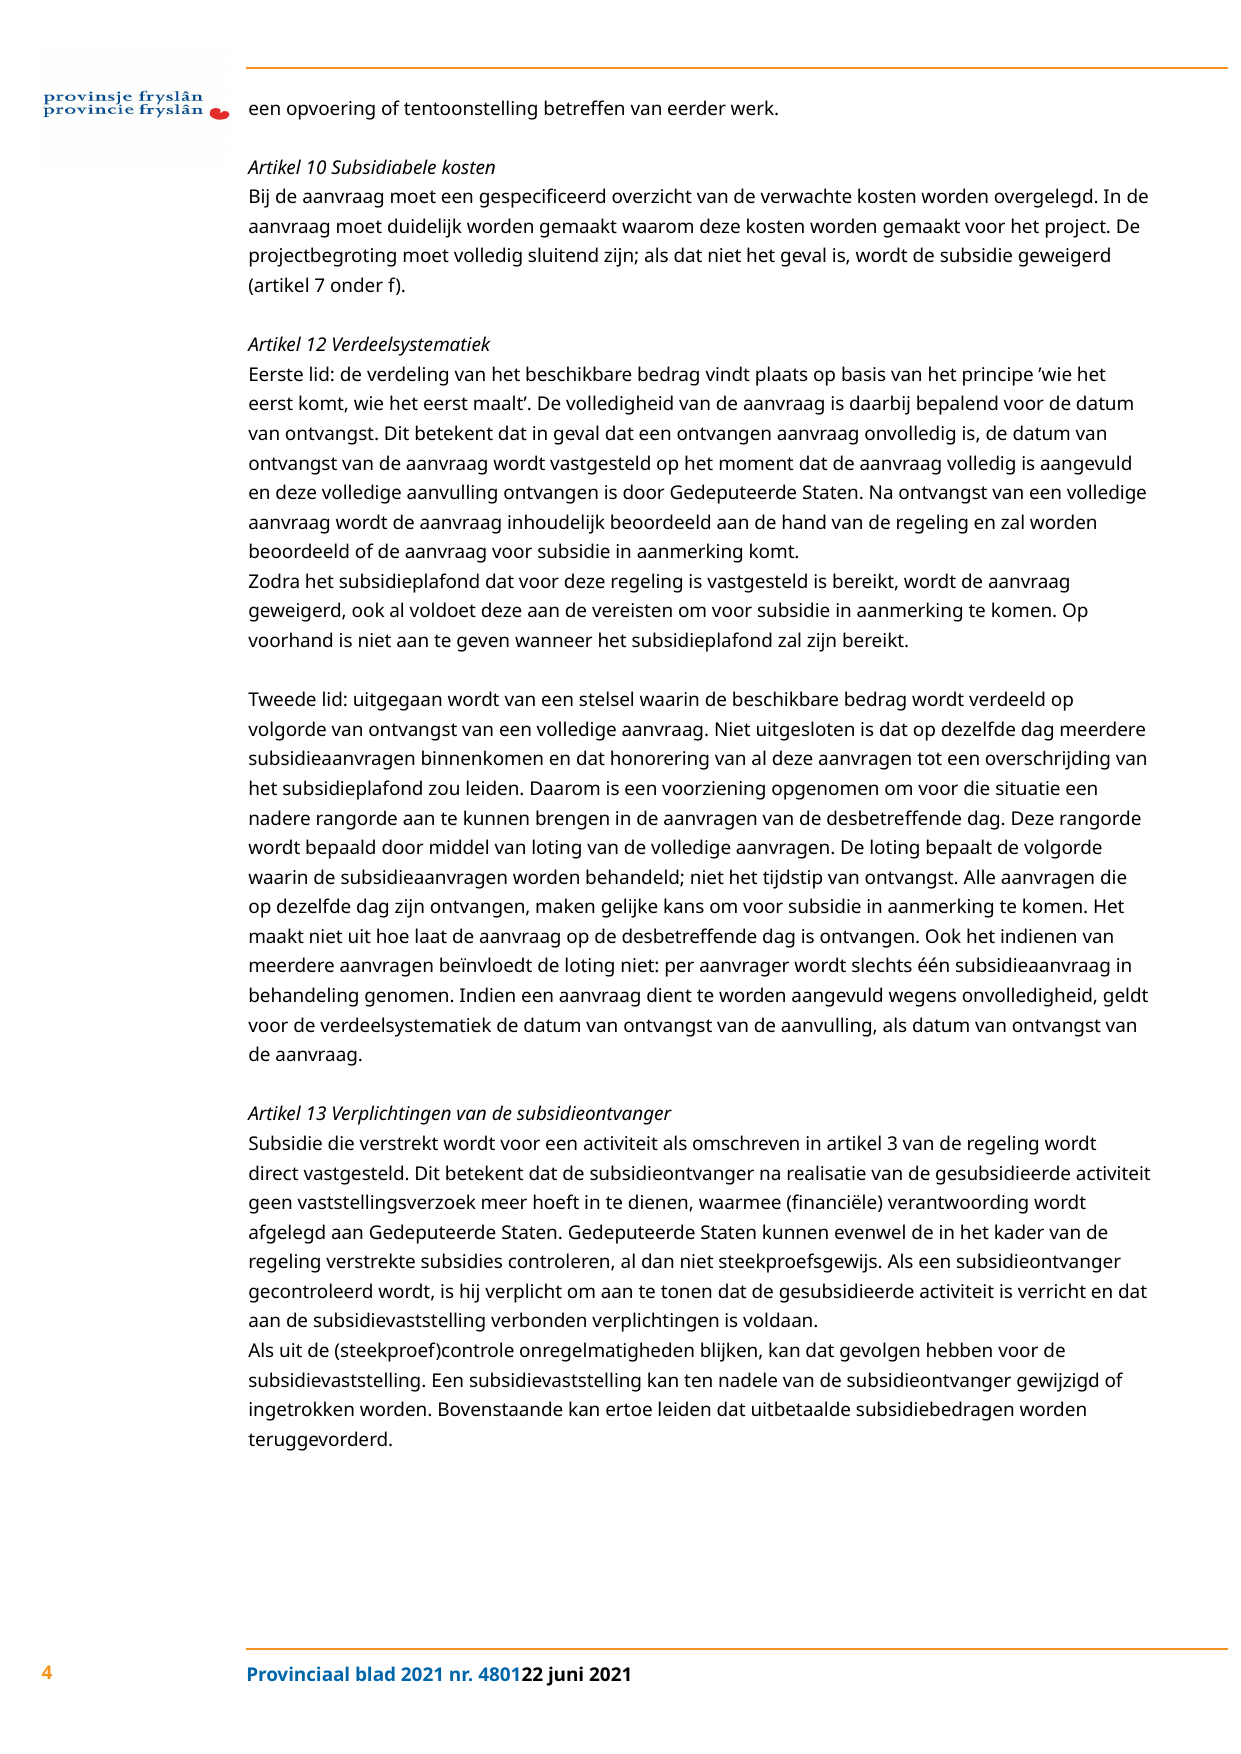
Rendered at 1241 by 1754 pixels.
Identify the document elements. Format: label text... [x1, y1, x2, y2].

text Eerste lid: de verdeling van het beschikbare bedrag vindt plaats op basis van het principe ’wie het eerst komt, wie het eerst maalt’. De volledigheid van de aanvraag is daarbij bepalend voor de datum van ontvangst. Dit betekent dat in geval dat een ontvangen aanvraag onvolledig is, de datum van ontvangst van de aanvraag wordt vastgesteld op het moment dat de aanvraag volledig is aangevuld en deze volledige aanvulling ontvangen is door Gedeputeerde Staten. Na ontvangst van een volledige aanvraag wordt de aanvraag inhoudelijk beoordeeld aan de hand van de regeling en zal worden beoordeeld of de aanvraag voor subsidie in aanmerking komt. [248, 361, 1152, 564]
text Tweede lid: uitgegaan wordt van een stelsel waarin de beschikbare bedrag wordt verdeeld op volgorde van ontvangst van een volledige aanvraag. Niet uitgesloten is dat op dezelfde dag meerdere subsidieaanvragen binnenkomen en dat honorering van al deze aanvragen tot een overschrijding van het subsidieplafond zou leiden. Daarom is een voorziening opgenomen om voor die situatie een nadere rangorde aan te kunnen brengen in de aanvragen van de desbetreffende dag. Deze rangorde wordt bepaald door middel van loting van de volledige aanvragen. De loting bepaalt de volgorde waarin de subsidieaanvragen worden behandeld; niet het tijdstip van ontvangst. Alle aanvragen die op dezelfde dag zijn ontvangen, maken gelijke kans om voor subsidie in aanmerking te komen. Het maakt niet uit hoe laat de aanvraag op de desbetreffende dag is ontvangen. Ook het indienen van meerdere aanvragen beïnvloedt de loting niet: per aanvrager wordt slechts één subsidieaanvraag in behandeling genomen. Indien een aanvraag dient te worden aangevuld wegens onvolledigheid, geldt voor de verdeelsystematiek de datum van ontvangst van de aanvulling, als datum van ontvangst van de aanvraag. [248, 686, 1152, 1067]
text Bij de aanvraag moet een gespecificeerd overzicht van de verwachte kosten worden overgelegd. In de aanvraag moet duidelijk worden gemaakt waarom deze kosten worden gemaakt voor het project. De projectbegroting moet volledig sluitend zijn; als dat niet het geval is, wordt de subsidie geweigerd (artikel 7 onder f). [248, 183, 1152, 298]
text Als uit de (steekproef)controle onregelmatigheden blijken, kan dat gevolgen hebben voor de subsidievaststelling. Een subsidievaststelling kan ten nadele van de subsidieontvanger gewijzigd of ingetrokken worden. Bovenstaande kan ertoe leiden dat uitbetaalde subsidiebedragen worden teruggevorderd. [248, 1337, 1152, 1452]
text Artikel 10 Subsidiabele kosten [248, 154, 1152, 180]
text Zodra het subsidieplafond dat voor deze regeling is vastgesteld is bereikt, wordt de aanvraag geweigerd, ook al voldoet deze aan de vereisten om voor subsidie in aanmerking te komen. Op voorhand is niet aan te geven wanneer het subsidieplafond zal zijn bereikt. [248, 568, 1152, 653]
text Artikel 12 Verdeelsystematiek [248, 331, 1152, 357]
text een opvoering of tentoonstelling betreffen van eerder werk. [248, 95, 1152, 121]
text Subsidie die verstrekt wordt voor een activiteit als omschreven in artikel 3 van de regeling wordt direct vastgesteld. Dit betekent dat de subsidieontvanger na realisatie van de gesubsidieerde activiteit geen vaststellingsverzoek meer hoeft in te dienen, waarmee (financiële) verantwoording wordt afgelegd aan Gedeputeerde Staten. Gedeputeerde Staten kunnen evenwel de in het kader van de regeling verstrekte subsidies controleren, al dan niet steekproefsgewijs. Als een subsidieontvanger gecontroleerd wordt, is hij verplicht om aan te tonen dat de gesubsidieerde activiteit is verricht en dat aan de subsidievaststelling verbonden verplichtingen is voldaan. [248, 1130, 1152, 1333]
picture [41, 47, 231, 172]
text Artikel 13 Verplichtingen van de subsidieontvanger [248, 1101, 1152, 1126]
